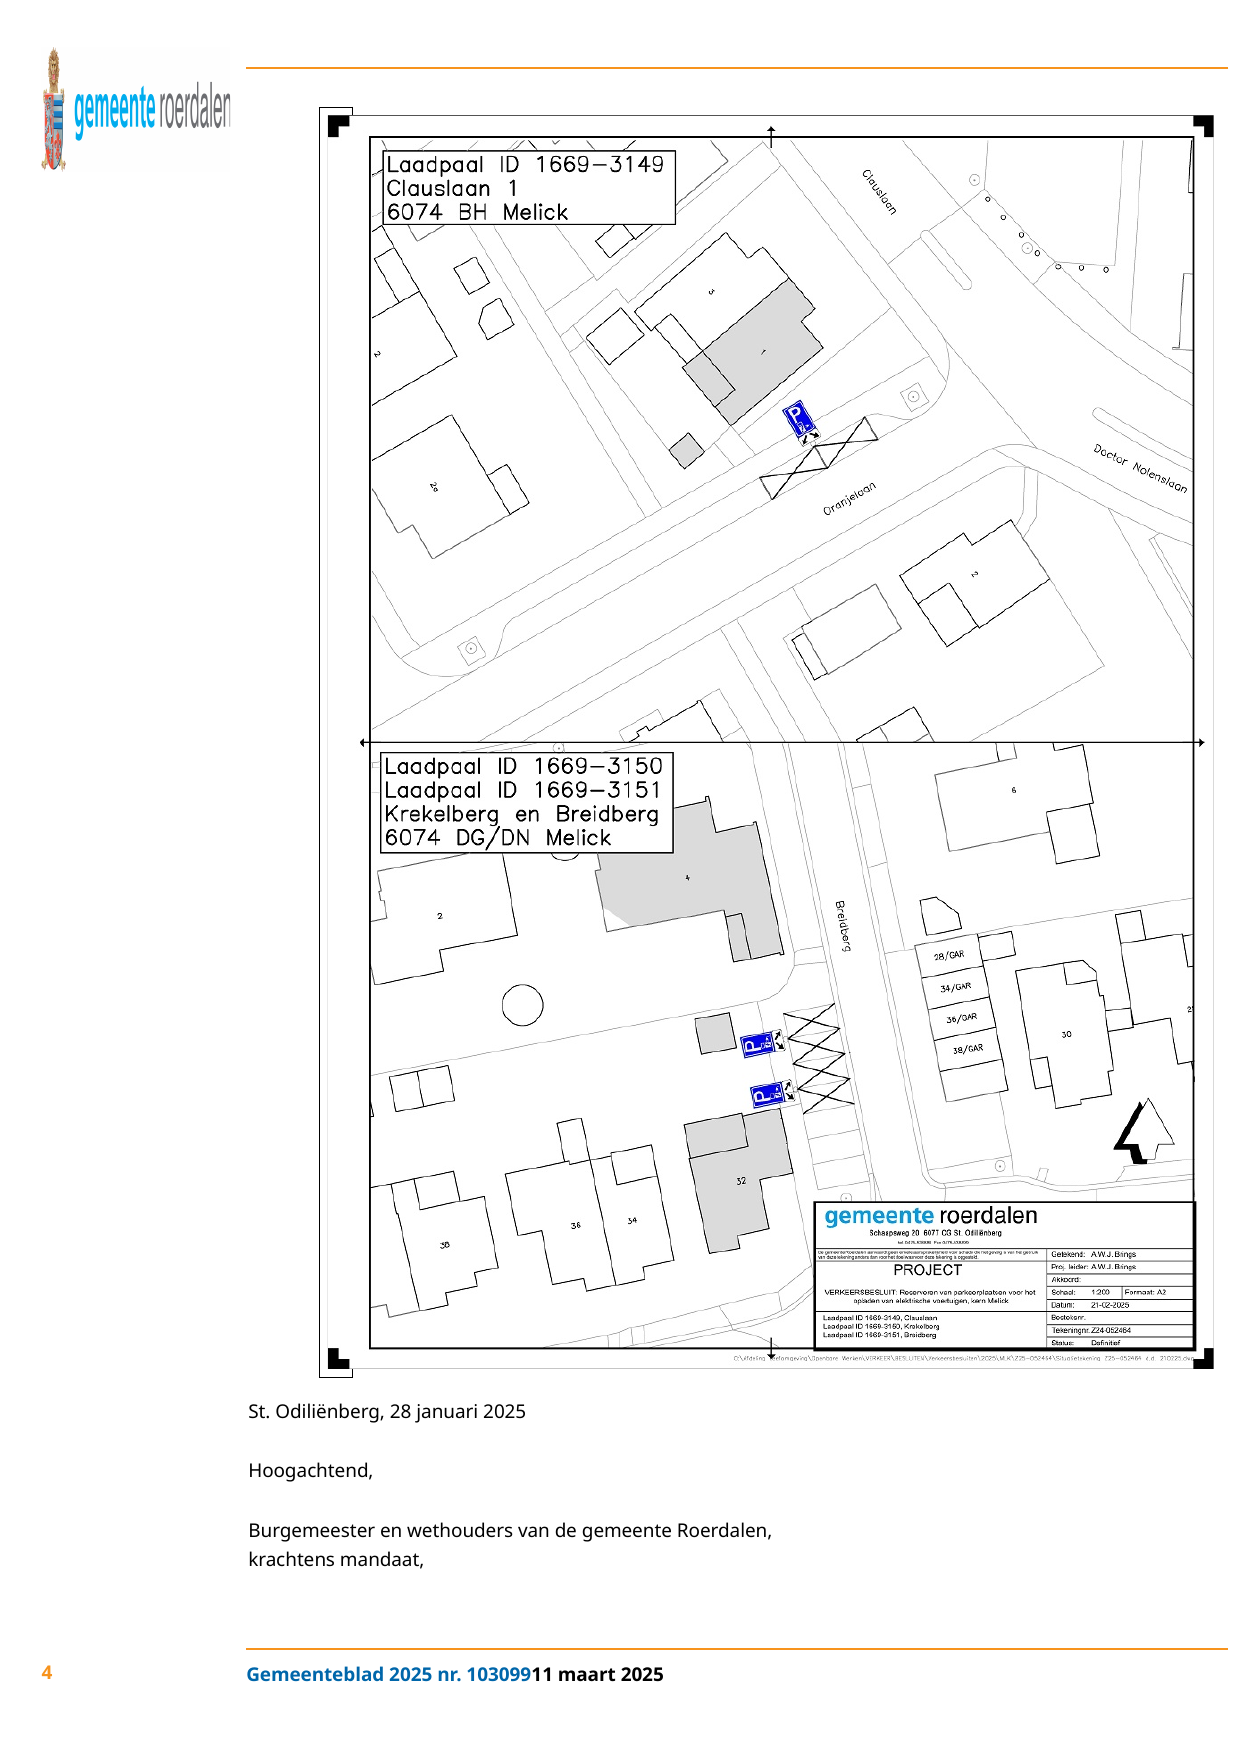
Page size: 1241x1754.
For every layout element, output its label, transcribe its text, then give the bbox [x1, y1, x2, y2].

text Burgemeester en wethouders van de gemeente Roerdalen, [248, 1517, 1152, 1543]
text St. Odiliënberg, 28 januari 2025 [248, 1398, 1152, 1424]
text Hoogachtend, [248, 1458, 1152, 1483]
picture [327, 115, 1214, 1369]
text krachtens mandaat, [248, 1546, 1152, 1572]
picture [41, 47, 231, 172]
